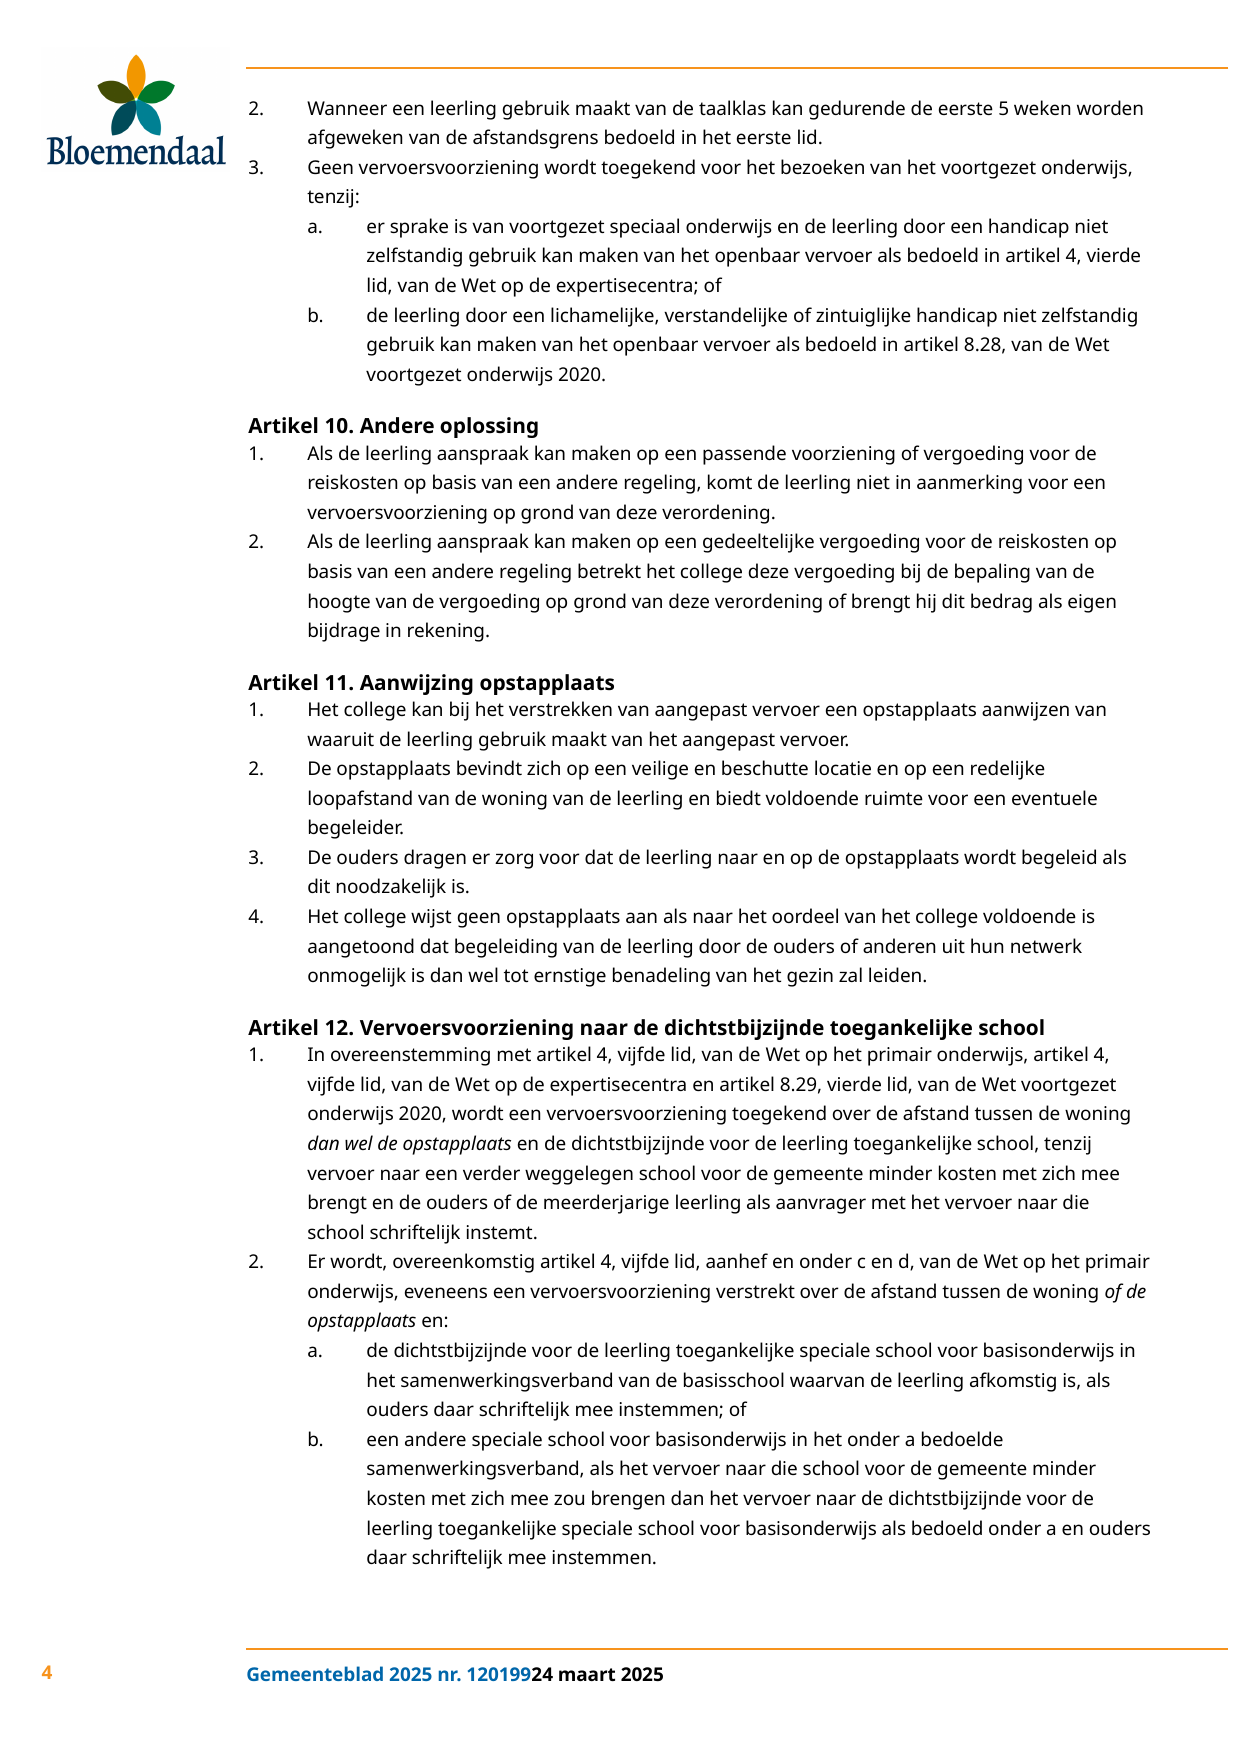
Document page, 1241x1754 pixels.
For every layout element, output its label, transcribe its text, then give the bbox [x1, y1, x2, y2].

list De ouders dragen er zorg voor dat de leerling naar en op de opstapplaats wordt begeleid als dit noodzakelijk is. [248, 844, 1152, 899]
list er sprake is van voortgezet speciaal onderwijs en de leerling door een handicap niet zelfstandig gebruik kan maken van het openbaar vervoer als bedoeld in artikel 4, vierde lid, van de Wet op de expertisecentra; of [307, 213, 1152, 298]
list de leerling door een lichamelijke, verstandelijke of zintuiglijke handicap niet zelfstandig gebruik kan maken van het openbaar vervoer als bedoeld in artikel 8.28, van de Wet voortgezet onderwijs 2020. [307, 302, 1152, 387]
list Er wordt, overeenkomstig artikel 4, vijfde lid, aanhef en onder c en d, van de Wet op het primair onderwijs, eveneens een vervoersvoorziening verstrekt over de afstand tussen de woning of de opstapplaats en: [248, 1248, 1152, 1333]
list Als de leerling aanspraak kan maken op een gedeeltelijke vergoeding voor de reiskosten op basis van een andere regeling betrekt het college deze vergoeding bij de bepaling van de hoogte van de vergoeding op grond van deze verordening of brengt hij dit bedrag als eigen bijdrage in rekening. [248, 529, 1152, 643]
list Het college wijst geen opstapplaats aan als naar het oordeel van het college voldoende is aangetoond dat begeleiding van de leerling door de ouders of anderen uit hun netwerk onmogelijk is dan wel tot ernstige benadeling van het gezin zal leiden. [248, 903, 1152, 988]
list een andere speciale school voor basisonderwijs in het onder a bedoelde samenwerkingsverband, als het vervoer naar die school voor de gemeente minder kosten met zich mee zou brengen dan het vervoer naar de dichtstbijzijnde voor de leerling toegankelijke speciale school voor basisonderwijs als bedoeld onder a en ouders daar schriftelijk mee instemmen. [307, 1426, 1152, 1570]
text Artikel 11. Aanwijzing opstapplaats [248, 668, 1152, 696]
list In overeenstemming met artikel 4, vijfde lid, van de Wet op het primair onderwijs, artikel 4, vijfde lid, van de Wet op de expertisecentra en artikel 8.29, vierde lid, van de Wet voortgezet onderwijs 2020, wordt een vervoersvoorziening toegekend over de afstand tussen de woning dan wel de opstapplaats en de dichtstbijzijnde voor de leerling toegankelijke school, tenzij vervoer naar een verder weggelegen school voor de gemeente minder kosten met zich mee brengt en de ouders of de meerderjarige leerling als aanvrager met het vervoer naar die school schriftelijk instemt. [248, 1041, 1152, 1244]
list Geen vervoersvoorziening wordt toegekend voor het bezoeken van het voortgezet onderwijs, tenzij: [248, 154, 1152, 209]
list Wanneer een leerling gebruik maakt van de taalklas kan gedurende de eerste 5 weken worden afgeweken van de afstandsgrens bedoeld in het eerste lid. [248, 95, 1152, 150]
list Het college kan bij het verstrekken van aangepast vervoer een opstapplaats aanwijzen van waaruit de leerling gebruik maakt van het aangepast vervoer. [248, 696, 1152, 752]
text Artikel 12. Vervoersvoorziening naar de dichtstbijzijnde toegankelijke school [248, 1013, 1152, 1041]
list Als de leerling aanspraak kan maken op een passende voorziening of vergoeding voor de reiskosten op basis van een andere regeling, komt de leerling niet in aanmerking voor een vervoersvoorziening op grond van deze verordening. [248, 440, 1152, 525]
list De opstapplaats bevindt zich op een veilige en beschutte locatie en op een redelijke loopafstand van de woning van de leerling en biedt voldoende ruimte voor een eventuele begeleider. [248, 755, 1152, 840]
list de dichtstbijzijnde voor de leerling toegankelijke speciale school voor basisonderwijs in het samenwerkingsverband van de basisschool waarvan de leerling afkomstig is, als ouders daar schriftelijk mee instemmen; of [307, 1337, 1152, 1422]
text Artikel 10. Andere oplossing [248, 411, 1152, 440]
picture [41, 47, 231, 172]
